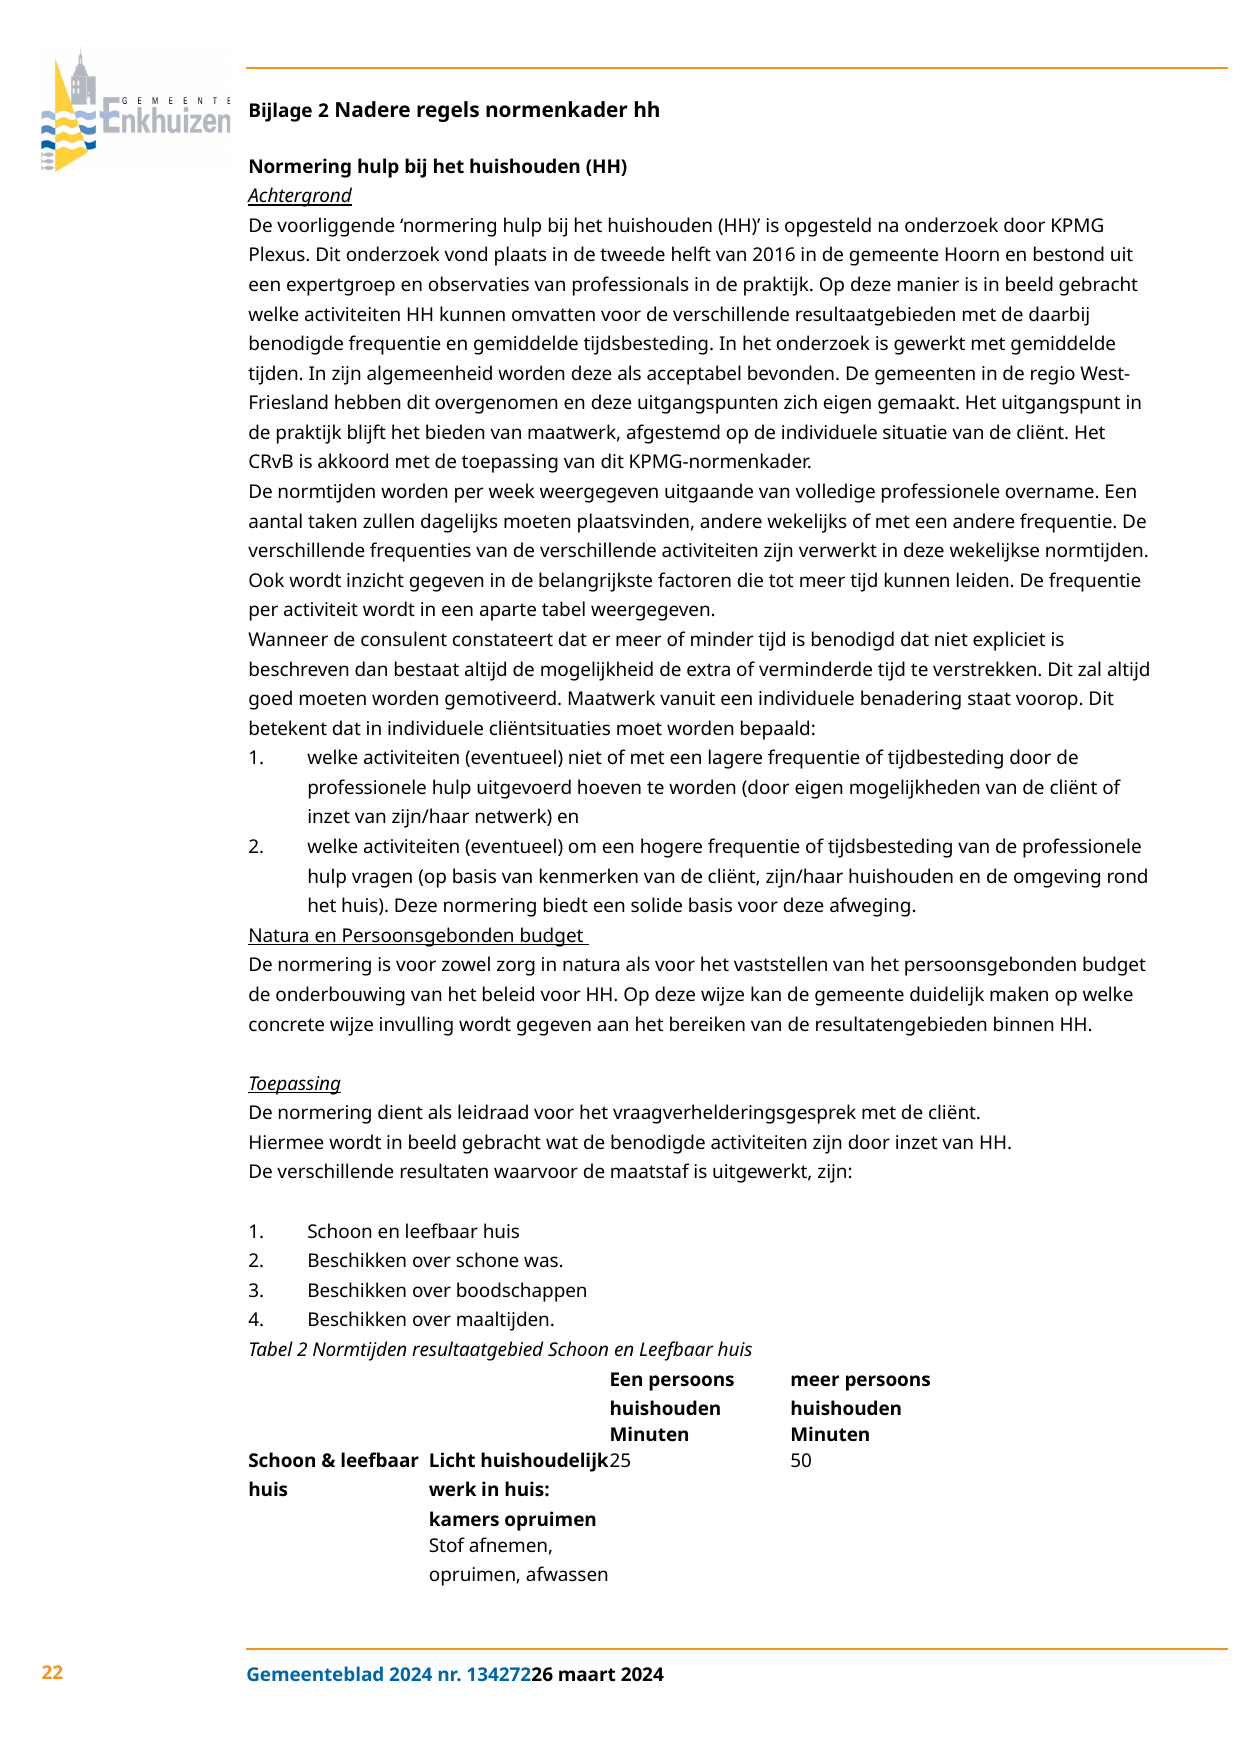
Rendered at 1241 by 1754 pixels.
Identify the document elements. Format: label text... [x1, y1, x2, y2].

table_cell 25 [609, 1447, 790, 1532]
text Bijlage 2 Nadere regels normenkader hh [248, 95, 1152, 123]
table_cell [790, 1532, 971, 1587]
table_cell Minuten [790, 1421, 971, 1447]
text Tabel 2 Normtijden resultaatgebied Schoon en Leefbaar huis [248, 1336, 1152, 1362]
text Achtergrond [248, 182, 1152, 208]
text De normtijden worden per week weergegeven uitgaande van volledige professionele overname. Een aantal taken zullen dagelijks moeten plaatsvinden, andere wekelijks of met een andere frequentie. De verschillende frequenties van de verschillende activiteiten zijn verwerkt in deze wekelijkse normtijden. Ook wordt inzicht gegeven in de belangrijkste factoren die tot meer tijd kunnen leiden. De frequentie per activiteit wordt in een aparte tabel weergegeven. [248, 478, 1152, 622]
table_cell 50 [790, 1447, 971, 1532]
table_cell Minuten [609, 1421, 790, 1447]
list welke activiteiten (eventueel) om een hogere frequentie of tijdsbesteding van de professionele hulp vragen (op basis van kenmerken van de cliënt, zijn/haar huishouden en de omgeving rond het huis). Deze normering biedt een solide basis voor deze afweging. [248, 833, 1152, 918]
table_cell [248, 1532, 429, 1587]
list Beschikken over boodschappen [248, 1277, 1152, 1303]
table_header [971, 1366, 1152, 1421]
list Beschikken over maaltijden. [248, 1307, 1152, 1332]
text Toepassing [248, 1070, 1152, 1096]
text Normering hulp bij het huishouden (HH) [248, 153, 1152, 179]
table_cell [609, 1532, 790, 1587]
table_header [248, 1366, 429, 1421]
table_cell [248, 1421, 429, 1447]
text De normering is voor zowel zorg in natura als voor het vaststellen van het persoonsgebonden budget de onderbouwing van het beleid voor HH. Op deze wijze kan de gemeente duidelijk maken op welke concrete wijze invulling wordt gegeven aan het bereiken van de resultatengebieden binnen HH. [248, 952, 1152, 1037]
text De normering dient als leidraad voor het vraagverhelderingsgesprek met de cliënt. [248, 1099, 1152, 1125]
table_header [429, 1366, 609, 1421]
text Natura en Persoonsgebonden budget [248, 922, 1152, 948]
picture [41, 47, 231, 172]
table_cell Licht huishoudelijk werk in huis: kamers opruimen [429, 1447, 609, 1532]
text De voorliggende ‘normering hulp bij het huishouden (HH)’ is opgesteld na onderzoek door KPMG Plexus. Dit onderzoek vond plaats in de tweede helft van 2016 in de gemeente Hoorn en bestond uit een expertgroep en observaties van professionals in de praktijk. Op deze manier is in beeld gebracht welke activiteiten HH kunnen omvatten voor de verschillende resultaatgebieden met de daarbij benodigde frequentie en gemiddelde tijdsbesteding. In het onderzoek is gewerkt met gemiddelde tijden. In zijn algemeenheid worden deze als acceptabel bevonden. De gemeenten in de regio West-Friesland hebben dit overgenomen en deze uitgangspunten zich eigen gemaakt. Het uitgangspunt in de praktijk blijft het bieden van maatwerk, afgestemd op de individuele situatie van de cliënt. Het CRvB is akkoord met de toepassing van dit KPMG-normenkader. [248, 212, 1152, 474]
text Wanneer de consulent constateert dat er meer of minder tijd is benodigd dat niet expliciet is beschreven dan bestaat altijd de mogelijkheid de extra of verminderde tijd te verstrekken. Dit zal altijd goed moeten worden gemotiveerd. Maatwerk vanuit een individuele benadering staat voorop. Dit betekent dat in individuele cliëntsituaties moet worden bepaald: [248, 626, 1152, 741]
text Hiermee wordt in beeld gebracht wat de benodigde activiteiten zijn door inzet van HH. [248, 1129, 1152, 1155]
text De verschillende resultaten waarvoor de maatstaf is uitgewerkt, zijn: [248, 1159, 1152, 1184]
table_header meer persoons huishouden [790, 1366, 971, 1421]
list Beschikken over schone was. [248, 1247, 1152, 1273]
table_cell [971, 1447, 1152, 1532]
list Schoon en leefbaar huis [248, 1218, 1152, 1244]
table_cell [971, 1532, 1152, 1587]
table_header Een persoons huishouden [609, 1366, 790, 1421]
table_cell Stof afnemen, opruimen, afwassen [429, 1532, 609, 1587]
table_cell Schoon & leefbaar huis [248, 1447, 429, 1532]
list welke activiteiten (eventueel) niet of met een lagere frequentie of tijdbesteding door de professionele hulp uitgevoerd hoeven te worden (door eigen mogelijkheden van de cliënt of inzet van zijn/haar netwerk) en [248, 744, 1152, 829]
table_cell [971, 1421, 1152, 1447]
table_cell [429, 1421, 609, 1447]
